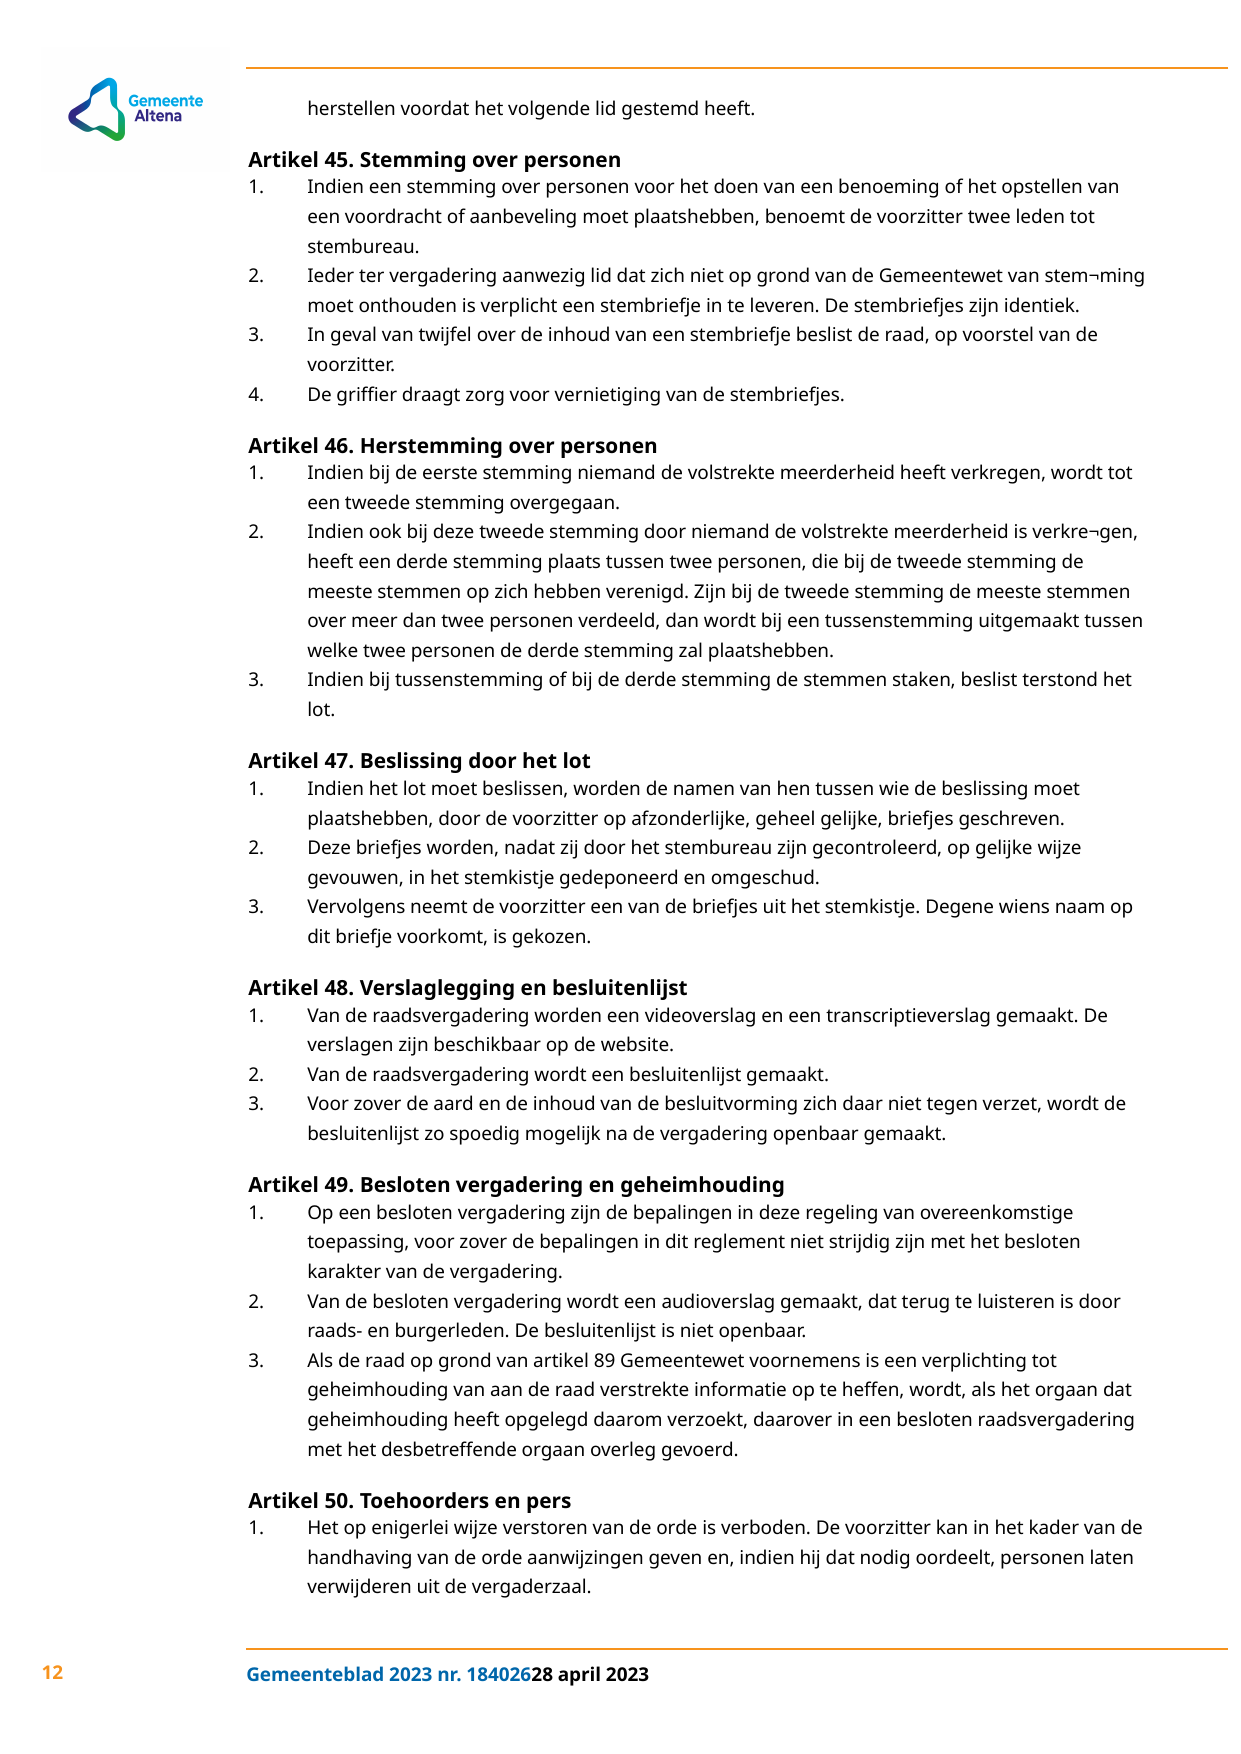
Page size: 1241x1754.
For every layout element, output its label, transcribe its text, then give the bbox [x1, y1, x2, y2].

text Artikel 49. Besloten vergadering en geheimhouding [248, 1171, 1152, 1199]
list De griffier draagt zorg voor vernietiging van de stembriefjes. [248, 381, 1152, 406]
list Als de raad op grond van artikel 89 Gemeentewet voornemens is een verplichting tot geheimhouding van aan de raad verstrekte informatie op te heffen, wordt, als het orgaan dat geheimhouding heeft opgelegd daarom verzoekt, daarover in een besloten raadsvergadering met het desbetreffende orgaan overleg gevoerd. [248, 1347, 1152, 1461]
text Artikel 50. Toehoorders en pers [248, 1486, 1152, 1514]
text Artikel 48. Verslaglegging en besluitenlijst [248, 973, 1152, 1002]
list Indien bij tussenstemming of bij de derde stemming de stemmen staken, beslist terstond het lot. [248, 667, 1152, 722]
list Ieder ter vergadering aanwezig lid dat zich niet op grond van de Gemeentewet van stem¬ming moet onthouden is verplicht een stembriefje in te leveren. De stembriefjes zijn identiek. [248, 262, 1152, 318]
list Van de raadsvergadering wordt een besluitenlijst gemaakt. [248, 1061, 1152, 1087]
list Deze briefjes worden, nadat zij door het stembureau zijn gecontroleerd, op gelijke wijze gevouwen, in het stemkistje gedeponeerd en omgeschud. [248, 834, 1152, 889]
list Op een besloten vergadering zijn de bepalingen in deze regeling van overeenkomstige toepassing, voor zover de bepalingen in dit reglement niet strijdig zijn met het besloten karakter van de vergadering. [248, 1199, 1152, 1284]
text Artikel 45. Stemming over personen [248, 145, 1152, 174]
list Van de besloten vergadering wordt een audioverslag gemaakt, dat terug te luisteren is door raads- en burgerleden. De besluitenlijst is niet openbaar. [248, 1288, 1152, 1343]
list Het op enigerlei wijze verstoren van de orde is verboden. De voorzitter kan in het kader van de handhaving van de orde aanwijzingen geven en, indien hij dat nodig oordeelt, personen laten verwijderen uit de vergaderzaal. [248, 1514, 1152, 1599]
list Indien ook bij deze tweede stemming door niemand de volstrekte meerderheid is verkre¬gen, heeft een derde stemming plaats tussen twee personen, die bij de tweede stemming de meeste stemmen op zich hebben verenigd. Zijn bij de tweede stemming de meeste stemmen over meer dan twee personen verdeeld, dan wordt bij een tussenstemming uitgemaakt tussen welke twee personen de derde stemming zal plaatshebben. [248, 519, 1152, 663]
text Artikel 47. Beslissing door het lot [248, 747, 1152, 775]
list Indien het lot moet beslissen, worden de namen van hen tussen wie de beslissing moet plaatshebben, door de voorzitter op afzonderlijke, geheel gelijke, briefjes geschreven. [248, 775, 1152, 830]
list Vervolgens neemt de voorzitter een van de briefjes uit het stemkistje. Degene wiens naam op dit briefje voorkomt, is gekozen. [248, 893, 1152, 949]
list In geval van twijfel over de inhoud van een stembriefje beslist de raad, op voorstel van de voorzitter. [248, 322, 1152, 377]
list Indien een stemming over personen voor het doen van een benoeming of het opstellen van een voordracht of aanbeveling moet plaatshebben, benoemt de voorzitter twee leden tot stembureau. [248, 174, 1152, 258]
list Indien bij de eerste stemming niemand de volstrekte meerderheid heeft verkregen, wordt tot een tweede stemming overgegaan. [248, 459, 1152, 515]
list Van de raadsvergadering worden een videoverslag en een transcriptieverslag gemaakt. De verslagen zijn beschikbaar op de website. [248, 1002, 1152, 1057]
picture [41, 47, 231, 172]
list Voor zover de aard en de inhoud van de besluitvorming zich daar niet tegen verzet, wordt de besluitenlijst zo spoedig mogelijk na de vergadering openbaar gemaakt. [248, 1091, 1152, 1146]
list herstellen voordat het volgende lid gestemd heeft. [248, 95, 1152, 121]
text Artikel 46. Herstemming over personen [248, 431, 1152, 459]
